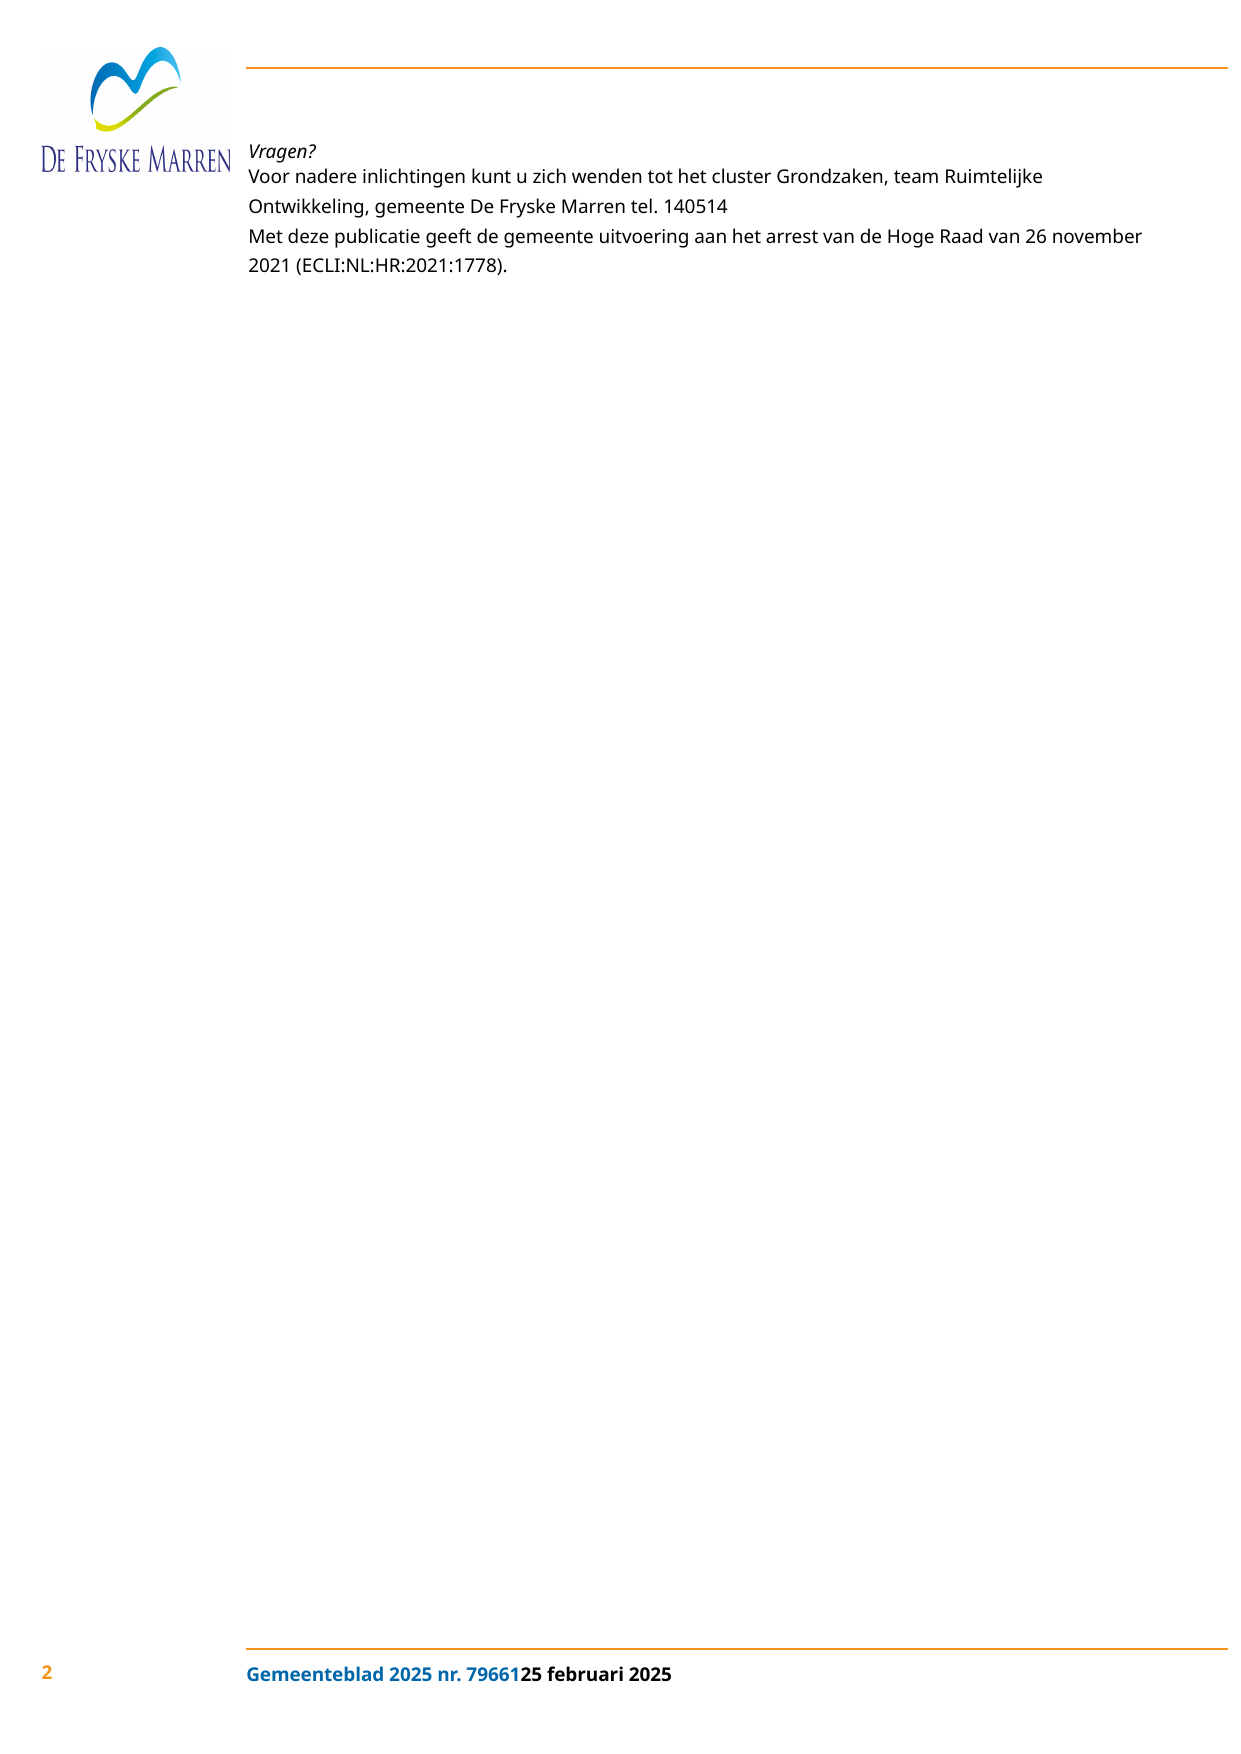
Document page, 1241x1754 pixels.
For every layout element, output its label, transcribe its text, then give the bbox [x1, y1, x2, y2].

text Vragen? [248, 138, 1152, 164]
text Voor nadere inlichtingen kunt u zich wenden tot het cluster Grondzaken, team Ruimtelijke Ontwikkeling, gemeente De Fryske Marren tel. 140514 [248, 164, 1152, 219]
picture [41, 47, 231, 172]
text Met deze publicatie geeft de gemeente uitvoering aan het arrest van de Hoge Raad van 26 november 2021 (ECLI:NL:HR:2021:1778). [248, 223, 1152, 278]
